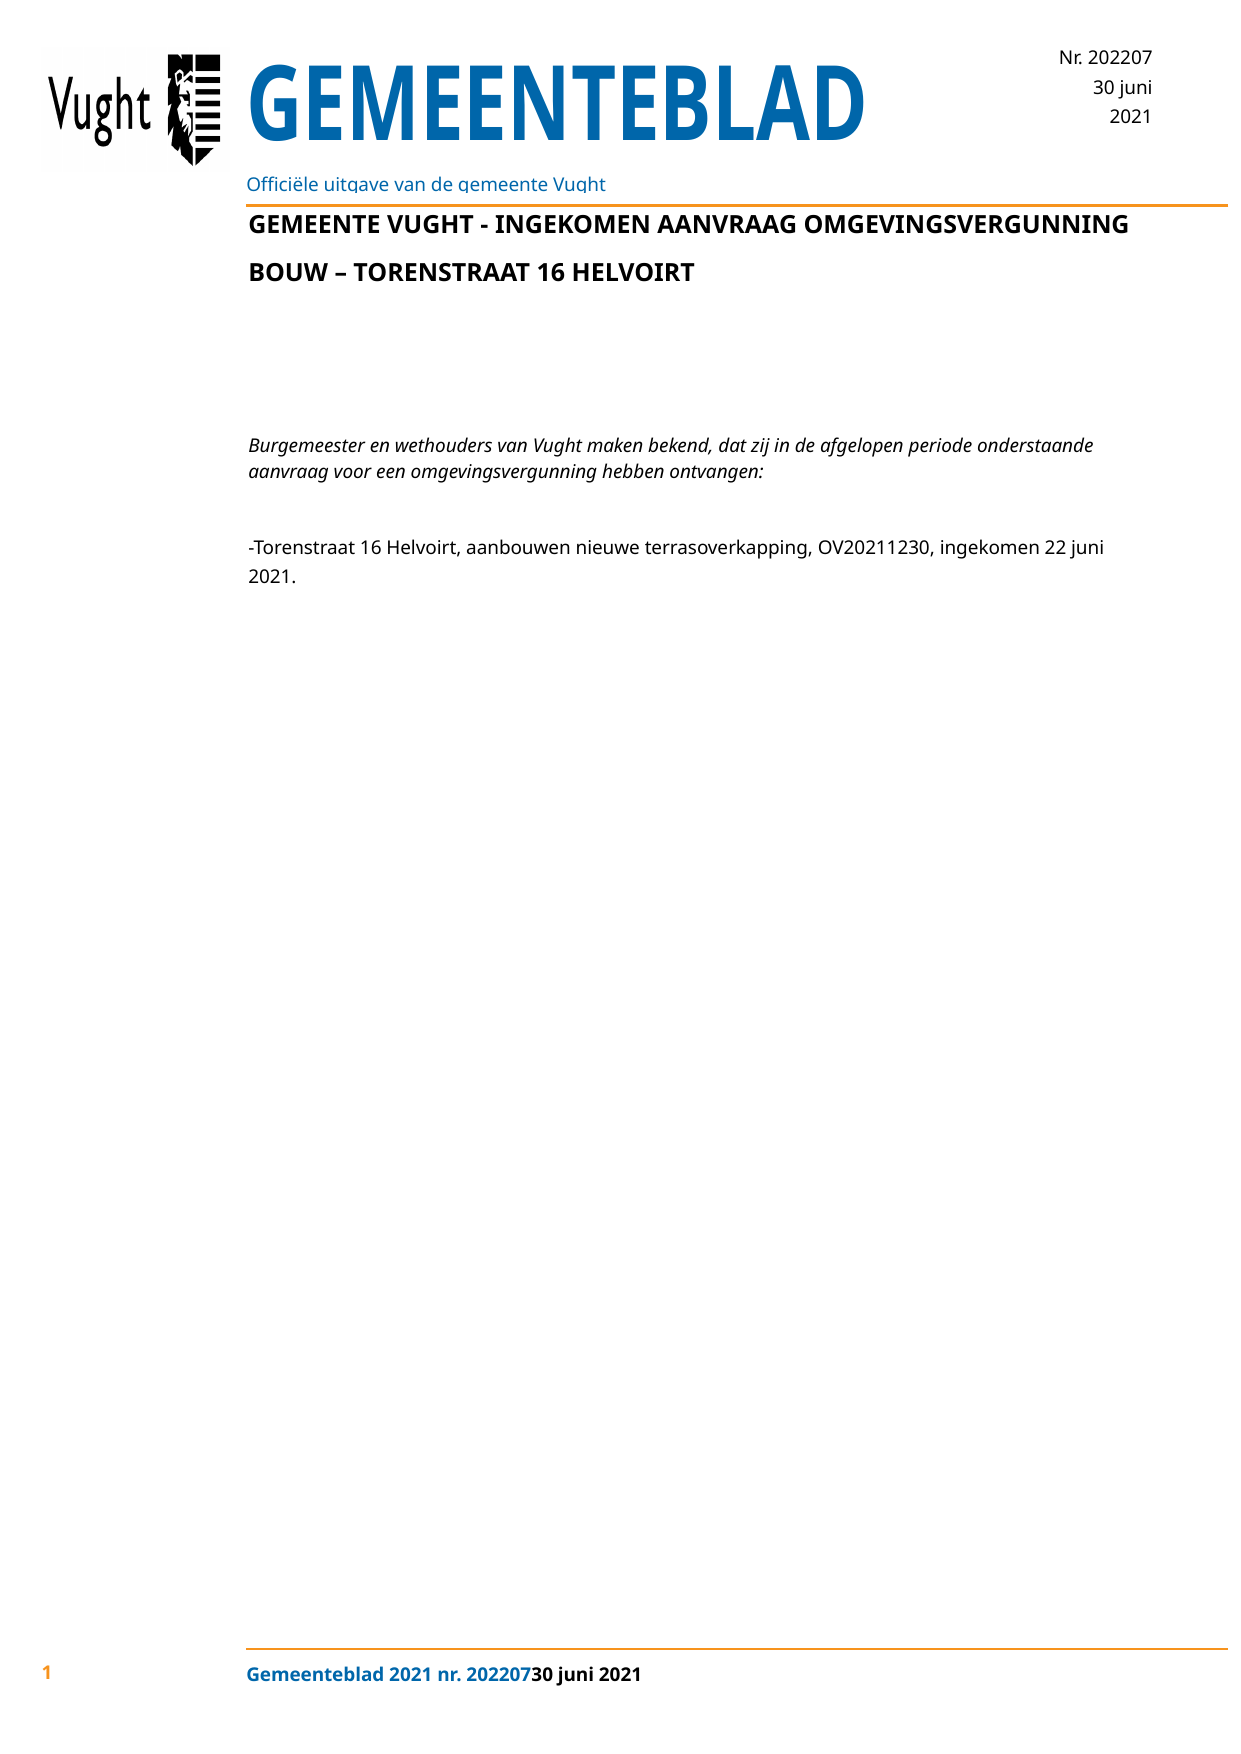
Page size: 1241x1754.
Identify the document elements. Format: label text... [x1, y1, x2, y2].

text Burgemeester en wethouders van Vught maken bekend, dat zij in de afgelopen periode onderstaande aanvraag voor een omgevingsvergunning hebben ontvangen: [248, 432, 1152, 484]
picture [41, 47, 231, 172]
text GEMEENTE VUGHT - INGEKOMEN AANVRAAG OMGEVINGSVERGUNNING BOUW – TORENSTRAAT 16 HELVOIRT [248, 207, 1152, 288]
text -Torenstraat 16 Helvoirt, aanbouwen nieuwe terrasoverkapping, OV20211230, ingekomen 22 juni 2021. [248, 534, 1152, 589]
